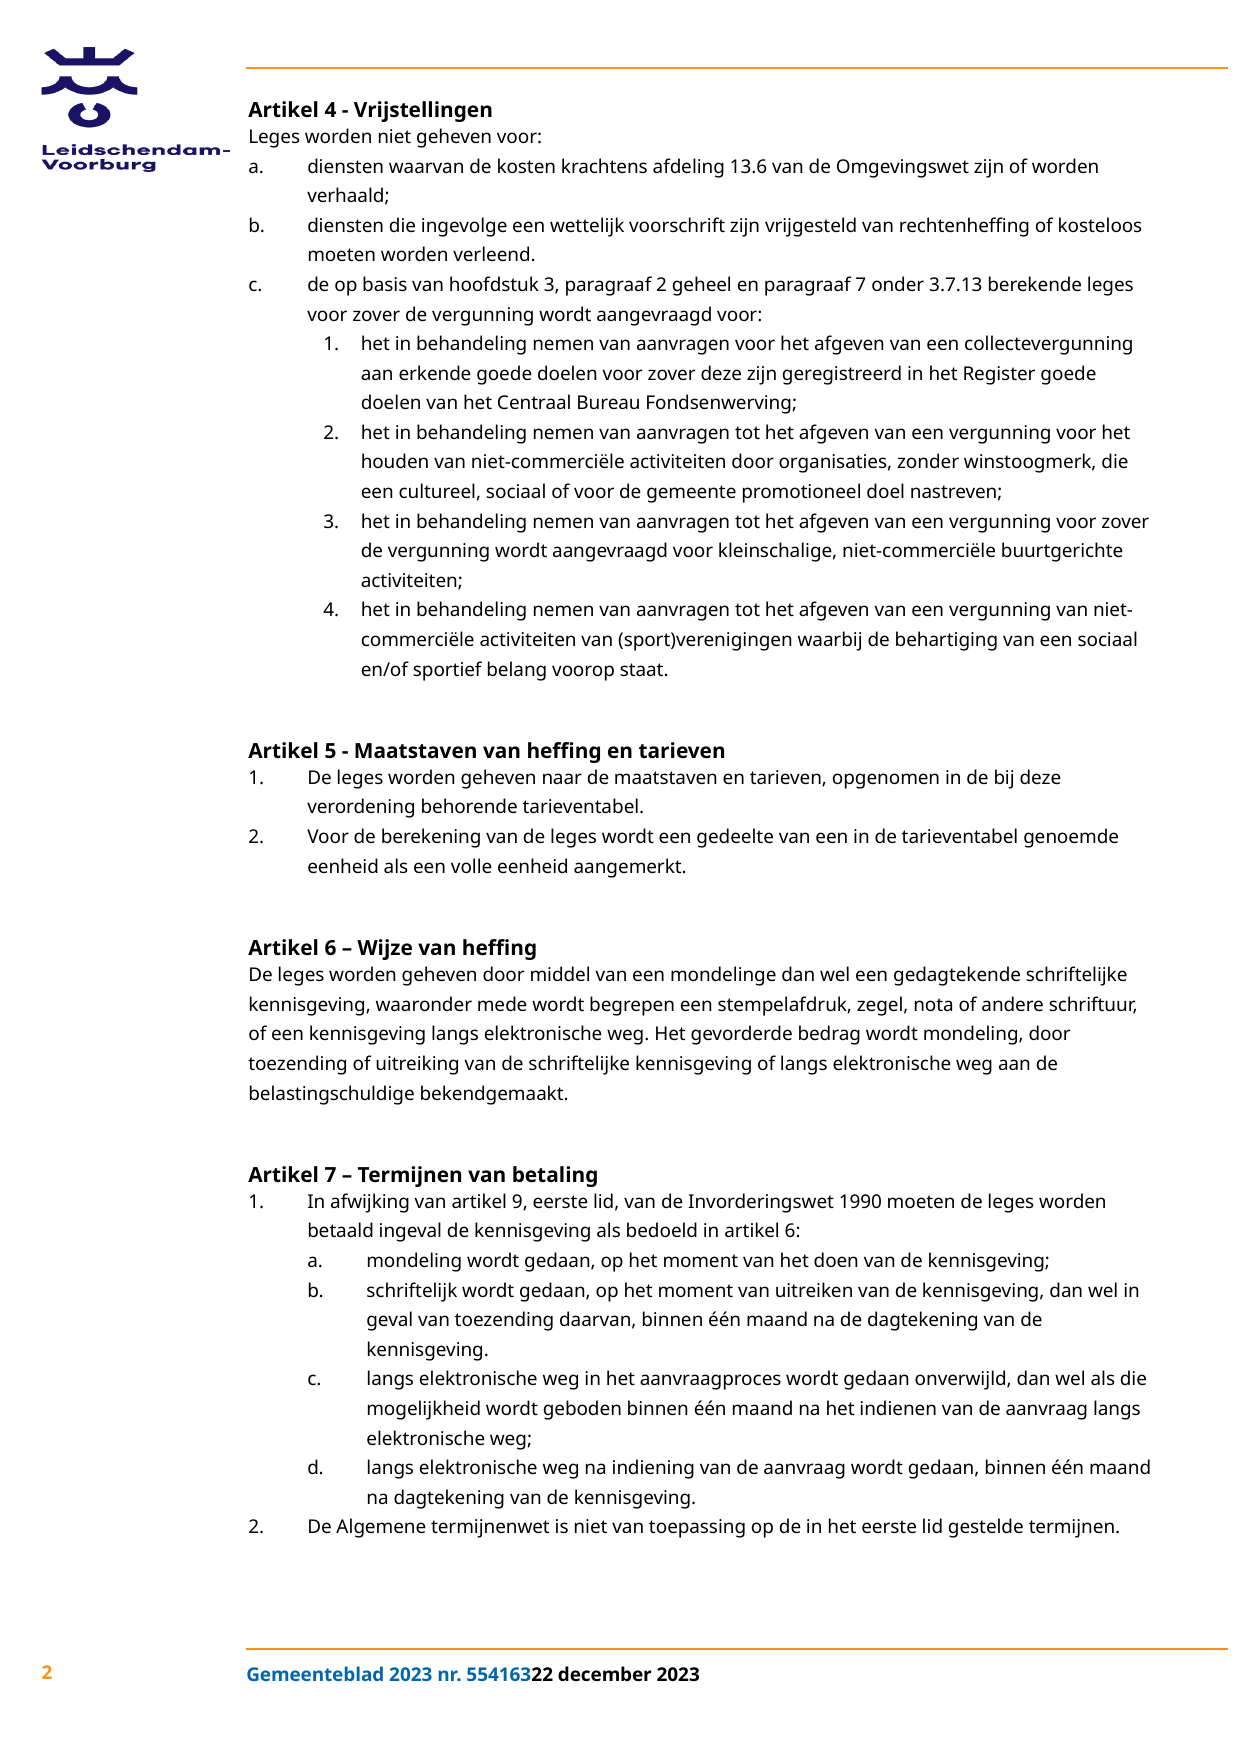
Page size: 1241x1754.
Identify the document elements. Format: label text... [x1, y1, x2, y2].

list mondeling wordt gedaan, op het moment van het doen van de kennisgeving; [307, 1247, 1152, 1273]
list diensten waarvan de kosten krachtens afdeling 13.6 van de Omgevingswet zijn of worden verhaald; [248, 153, 1152, 208]
list langs elektronische weg na indiening van de aanvraag wordt gedaan, binnen één maand na dagtekening van de kennisgeving. [307, 1454, 1152, 1510]
list De leges worden geheven naar de maatstaven en tarieven, opgenomen in de bij deze verordening behorende tarieventabel. [248, 764, 1152, 819]
list het in behandeling nemen van aanvragen tot het afgeven van een vergunning voor zover de vergunning wordt aangevraagd voor kleinschalige, niet-commerciële buurtgerichte activiteiten; [323, 508, 1152, 593]
list In afwijking van artikel 9, eerste lid, van de Invorderingswet 1990 moeten de leges worden betaald ingeval de kennisgeving als bedoeld in artikel 6: [248, 1188, 1152, 1243]
picture [41, 47, 231, 172]
text De leges worden geheven door middel van een mondelinge dan wel een gedagtekende schriftelijke kennisgeving, waaronder mede wordt begrepen een stempelafdruk, zegel, nota of andere schriftuur, of een kennisgeving langs elektronische weg. Het gevorderde bedrag wordt mondeling, door toezending of uitreiking van de schriftelijke kennisgeving of langs elektronische weg aan de belastingschuldige bekendgemaakt. [248, 961, 1152, 1105]
list diensten die ingevolge een wettelijk voorschrift zijn vrijgesteld van rechtenheffing of kosteloos moeten worden verleend. [248, 212, 1152, 267]
text Artikel 6 – Wijze van heffing [248, 933, 1152, 961]
list De Algemene termijnenwet is niet van toepassing op de in het eerste lid gestelde termijnen. [248, 1513, 1152, 1539]
text Leges worden niet geheven voor: [248, 123, 1152, 149]
list het in behandeling nemen van aanvragen voor het afgeven van een collectevergunning aan erkende goede doelen voor zover deze zijn geregistreerd in het Register goede doelen van het Centraal Bureau Fondsenwerving; [323, 330, 1152, 415]
list langs elektronische weg in het aanvraagproces wordt gedaan onverwijld, dan wel als die mogelijkheid wordt geboden binnen één maand na het indienen van de aanvraag langs elektronische weg; [307, 1366, 1152, 1451]
list schriftelijk wordt gedaan, op het moment van uitreiken van de kennisgeving, dan wel in geval van toezending daarvan, binnen één maand na de dagtekening van de kennisgeving. [307, 1277, 1152, 1362]
list Voor de berekening van de leges wordt een gedeelte van een in de tarieventabel genoemde eenheid als een volle eenheid aangemerkt. [248, 823, 1152, 879]
list de op basis van hoofdstuk 3, paragraaf 2 geheel en paragraaf 7 onder 3.7.13 berekende leges voor zover de vergunning wordt aangevraagd voor: [248, 271, 1152, 326]
list het in behandeling nemen van aanvragen tot het afgeven van een vergunning van niet-commerciële activiteiten van (sport)verenigingen waarbij de behartiging van een sociaal en/of sportief belang voorop staat. [323, 597, 1152, 681]
text Artikel 7 – Termijnen van betaling [248, 1160, 1152, 1188]
text Artikel 4 - Vrijstellingen [248, 95, 1152, 123]
text Artikel 5 - Maatstaven van heffing en tarieven [248, 736, 1152, 764]
list het in behandeling nemen van aanvragen tot het afgeven van een vergunning voor het houden van niet-commerciële activiteiten door organisaties, zonder winstoogmerk, die een cultureel, sociaal of voor de gemeente promotioneel doel nastreven; [323, 419, 1152, 504]
